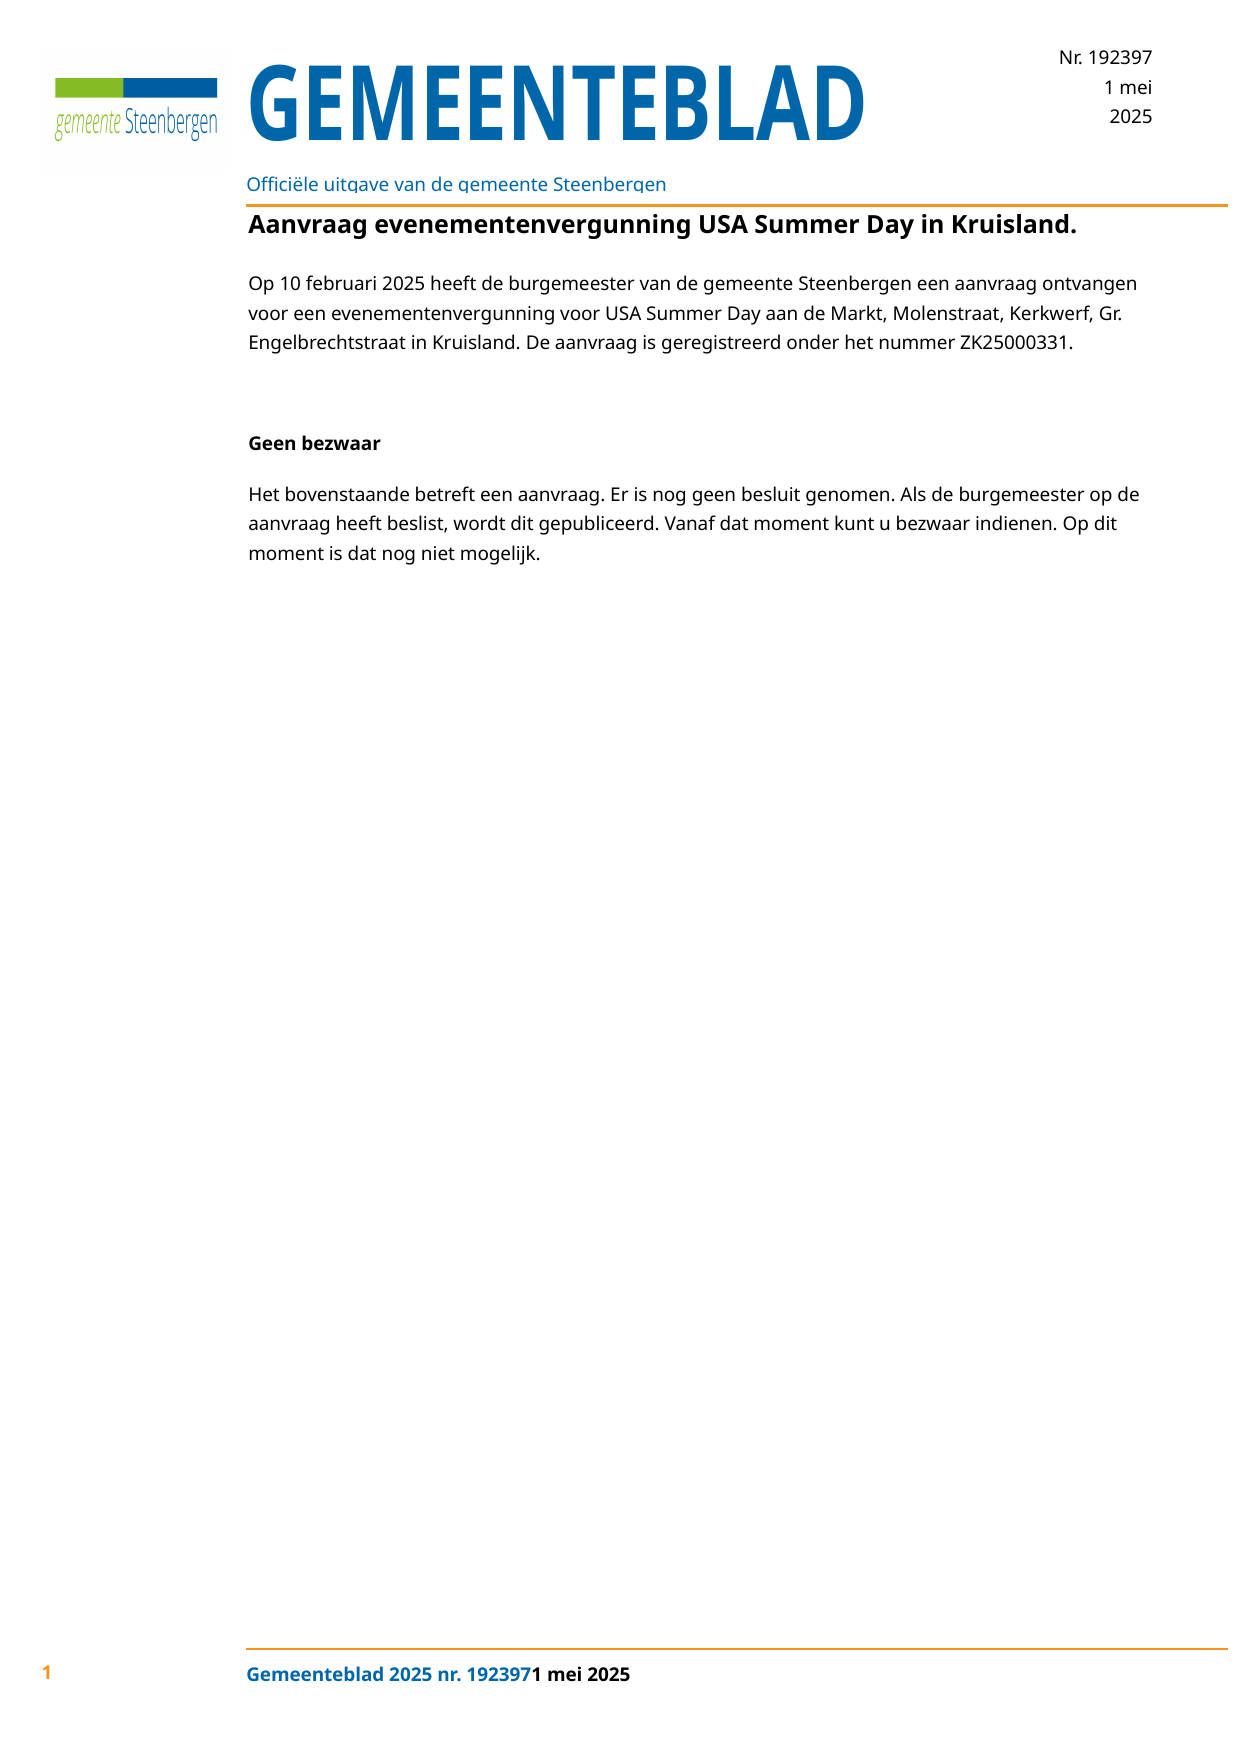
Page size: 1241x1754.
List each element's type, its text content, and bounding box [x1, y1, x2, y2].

text Op 10 februari 2025 heeft de burgemeester van de gemeente Steenbergen een aanvraag ontvangen voor een evenementenvergunning voor USA Summer Day aan de Markt, Molenstraat, Kerkwerf, Gr. Engelbrechtstraat in Kruisland. De aanvraag is geregistreerd onder het nummer ZK25000331. [248, 270, 1152, 355]
text Aanvraag evenementenvergunning USA Summer Day in Kruisland. [248, 207, 1152, 241]
text Het bovenstaande betreft een aanvraag. Er is nog geen besluit genomen. Als de burgemeester op de aanvraag heeft beslist, wordt dit gepubliceerd. Vanaf dat moment kunt u bezwaar indienen. Op dit moment is dat nog niet mogelijk. [248, 481, 1152, 566]
picture [41, 47, 231, 172]
text Geen bezwaar [248, 430, 1152, 456]
